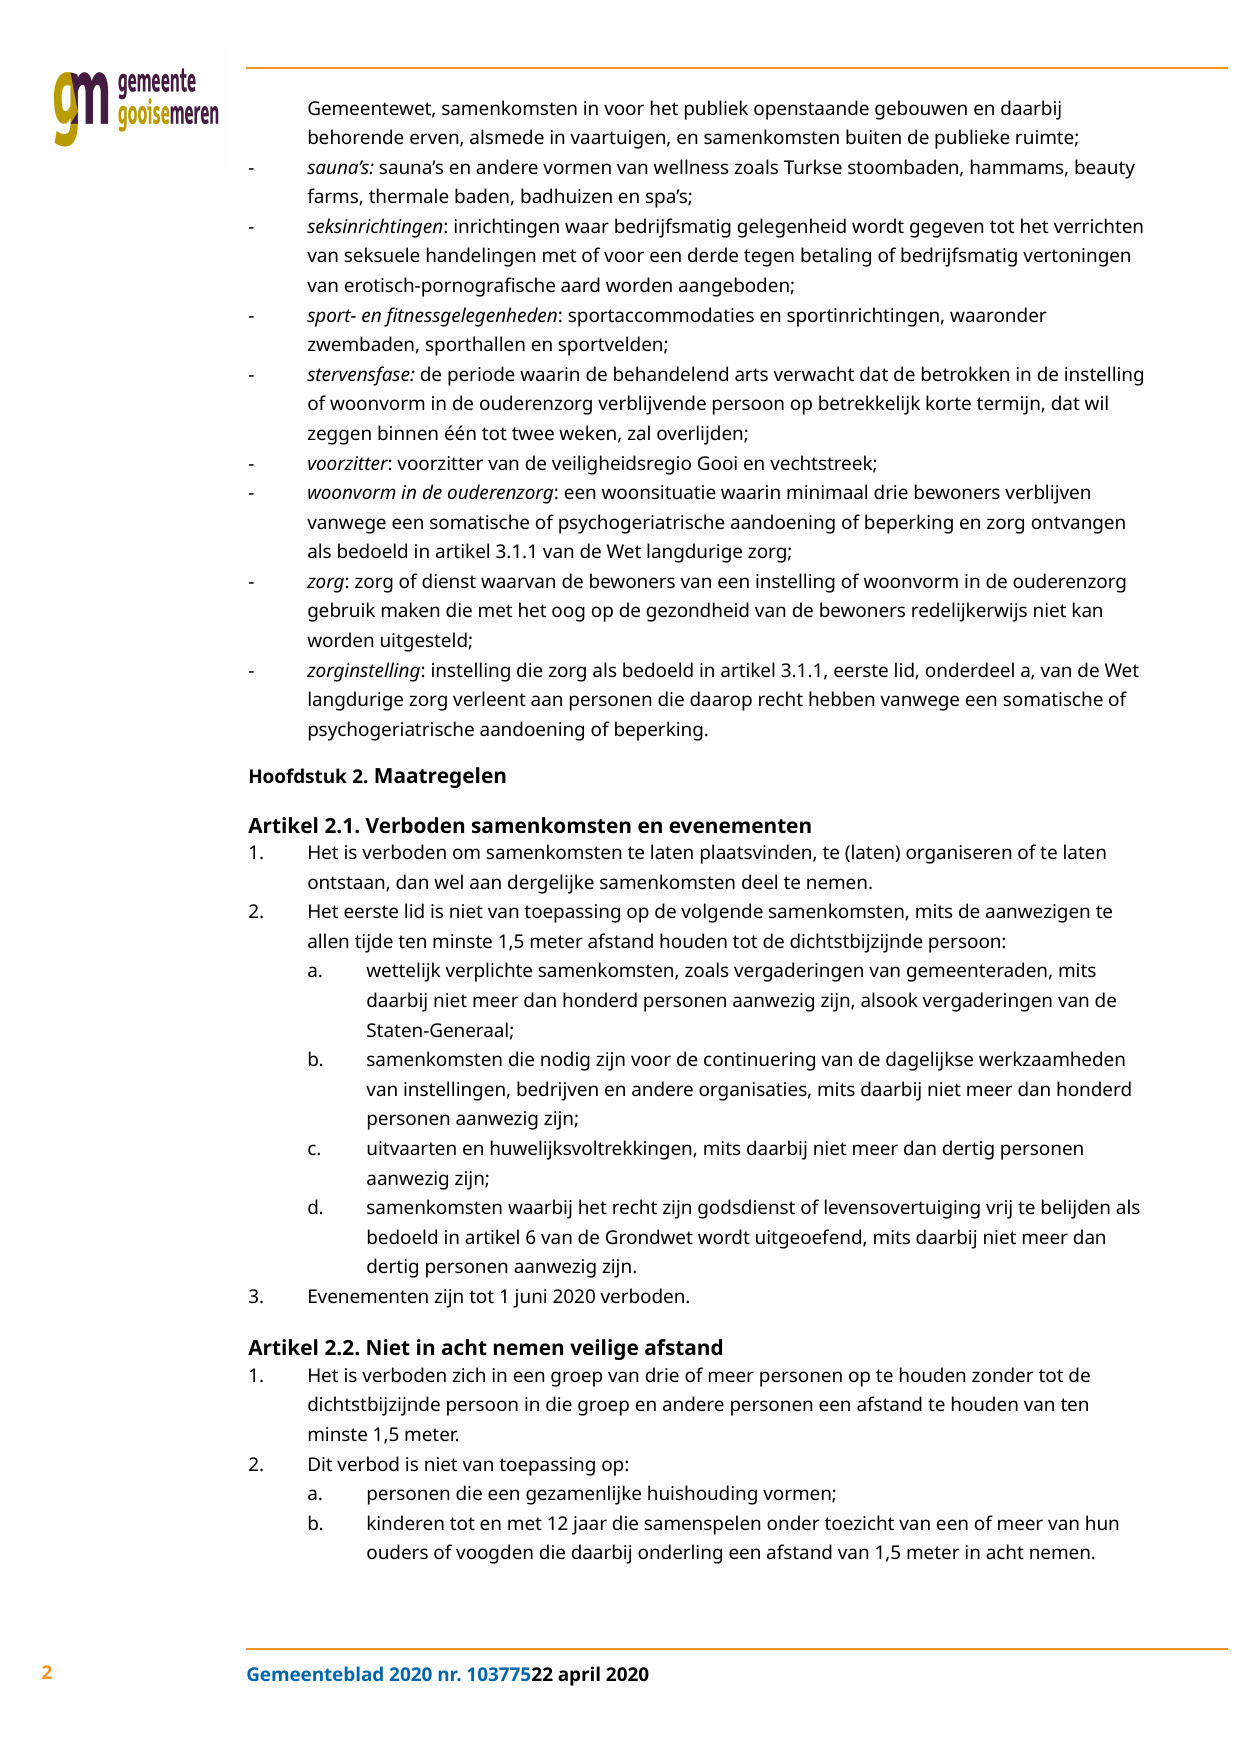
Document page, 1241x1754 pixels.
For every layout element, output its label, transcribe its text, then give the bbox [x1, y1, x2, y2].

list samenkomsten die nodig zijn voor de continuering van de dagelijkse werkzaamheden van instellingen, bedrijven en andere organisaties, mits daarbij niet meer dan honderd personen aanwezig zijn; [307, 1046, 1152, 1131]
list Het is verboden zich in een groep van drie of meer personen op te houden zonder tot de dichtstbijzijnde persoon in die groep en andere personen een afstand te houden van ten minste 1,5 meter. [248, 1362, 1152, 1447]
list seksinrichtingen: inrichtingen waar bedrijfsmatig gelegenheid wordt gegeven tot het verrichten van seksuele handelingen met of voor een derde tegen betaling of bedrijfsmatig vertoningen van erotisch-pornografische aard worden aangeboden; [248, 213, 1152, 298]
text Artikel 2.2. Niet in acht nemen veilige afstand [248, 1333, 1152, 1362]
list woonvorm in de ouderenzorg: een woonsituatie waarin minimaal drie bewoners verblijven vanwege een somatische of psychogeriatrische aandoening of beperking en zorg ontvangen als bedoeld in artikel 3.1.1 van de Wet langdurige zorg; [248, 479, 1152, 564]
list stervensfase: de periode waarin de behandelend arts verwacht dat de betrokken in de instelling of woonvorm in de ouderenzorg verblijvende persoon op betrekkelijk korte termijn, dat wil zeggen binnen één tot twee weken, zal overlijden; [248, 361, 1152, 446]
list voorzitter: voorzitter van de veiligheidsregio Gooi en vechtstreek; [248, 450, 1152, 476]
list wettelijk verplichte samenkomsten, zoals vergaderingen van gemeenteraden, mits daarbij niet meer dan honderd personen aanwezig zijn, alsook vergaderingen van de Staten-Generaal; [307, 958, 1152, 1043]
list uitvaarten en huwelijksvoltrekkingen, mits daarbij niet meer dan dertig personen aanwezig zijn; [307, 1135, 1152, 1191]
list Gemeentewet, samenkomsten in voor het publiek openstaande gebouwen en daarbij behorende erven, alsmede in vaartuigen, en samenkomsten buiten de publieke ruimte; [248, 95, 1152, 150]
list sport- en fitnessgelegenheden: sportaccommodaties en sportinrichtingen, waaronder zwembaden, sporthallen en sportvelden; [248, 302, 1152, 357]
text Hoofdstuk 2. Maatregelen [248, 762, 1152, 790]
text Artikel 2.1. Verboden samenkomsten en evenementen [248, 811, 1152, 839]
list samenkomsten waarbij het recht zijn godsdienst of levensovertuiging vrij te belijden als bedoeld in artikel 6 van de Grondwet wordt uitgeoefend, mits daarbij niet meer dan dertig personen aanwezig zijn. [307, 1194, 1152, 1279]
list Het eerste lid is niet van toepassing op de volgende samenkomsten, mits de aanwezigen te allen tijde ten minste 1,5 meter afstand houden tot de dichtstbijzijnde persoon: [248, 898, 1152, 954]
list Dit verbod is niet van toepassing op: [248, 1451, 1152, 1476]
list zorg: zorg of dienst waarvan de bewoners van een instelling of woonvorm in de ouderenzorg gebruik maken die met het oog op de gezondheid van de bewoners redelijkerwijs niet kan worden uitgesteld; [248, 568, 1152, 653]
list zorginstelling: instelling die zorg als bedoeld in artikel 3.1.1, eerste lid, onderdeel a, van de Wet langdurige zorg verleent aan personen die daarop recht hebben vanwege een somatische of psychogeriatrische aandoening of beperking. [248, 657, 1152, 742]
list Het is verboden om samenkomsten te laten plaatsvinden, te (laten) organiseren of te laten ontstaan, dan wel aan dergelijke samenkomsten deel te nemen. [248, 839, 1152, 895]
list kinderen tot en met 12 jaar die samenspelen onder toezicht van een of meer van hun ouders of voogden die daarbij onderling een afstand van 1,5 meter in acht nemen. [307, 1510, 1152, 1565]
picture [41, 47, 231, 172]
list personen die een gezamenlijke huishouding vormen; [307, 1480, 1152, 1506]
list Evenementen zijn tot 1 juni 2020 verboden. [248, 1283, 1152, 1309]
list sauna’s: sauna’s en andere vormen van wellness zoals Turkse stoombaden, hammams, beauty farms, thermale baden, badhuizen en spa’s; [248, 154, 1152, 209]
